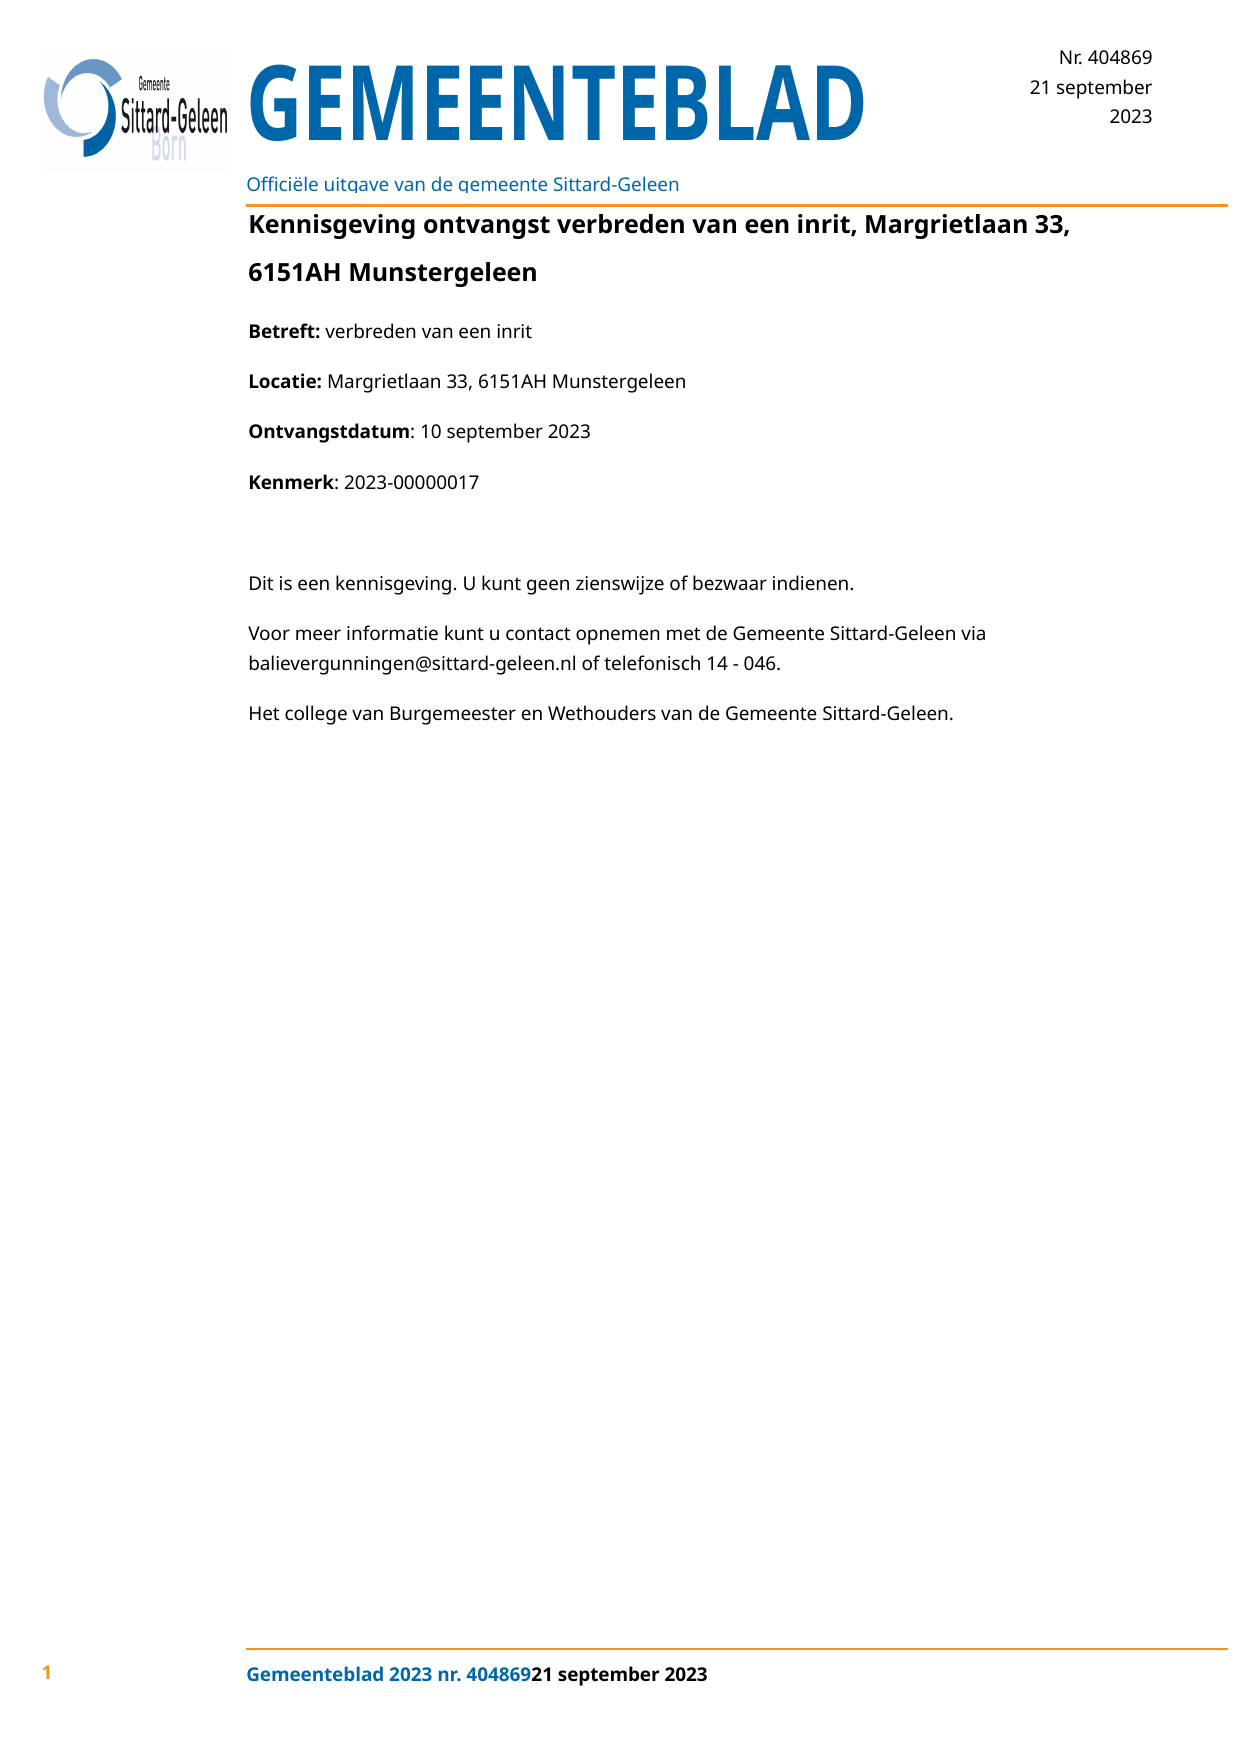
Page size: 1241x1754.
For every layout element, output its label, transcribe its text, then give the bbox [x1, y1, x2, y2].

text Kennisgeving ontvangst verbreden van een inrit, Margrietlaan 33, 6151AH Munstergeleen [248, 207, 1152, 288]
text Voor meer informatie kunt u contact opnemen met de Gemeente Sittard-Geleen via balievergunningen@sittard-geleen.nl of telefonisch 14 - 046. [248, 620, 1152, 676]
text Betreft: verbreden van een inrit [248, 318, 1152, 344]
picture [41, 47, 231, 172]
text Het college van Burgemeester en Wethouders van de Gemeente Sittard-Geleen. [248, 700, 1152, 726]
text Ontvangstdatum: 10 september 2023 [248, 419, 1152, 444]
text Kenmerk: 2023-00000017 [248, 469, 1152, 495]
text Dit is een kennisgeving. U kunt geen zienswijze of bezwaar indienen. [248, 570, 1152, 596]
text Locatie: Margrietlaan 33, 6151AH Munstergeleen [248, 368, 1152, 394]
